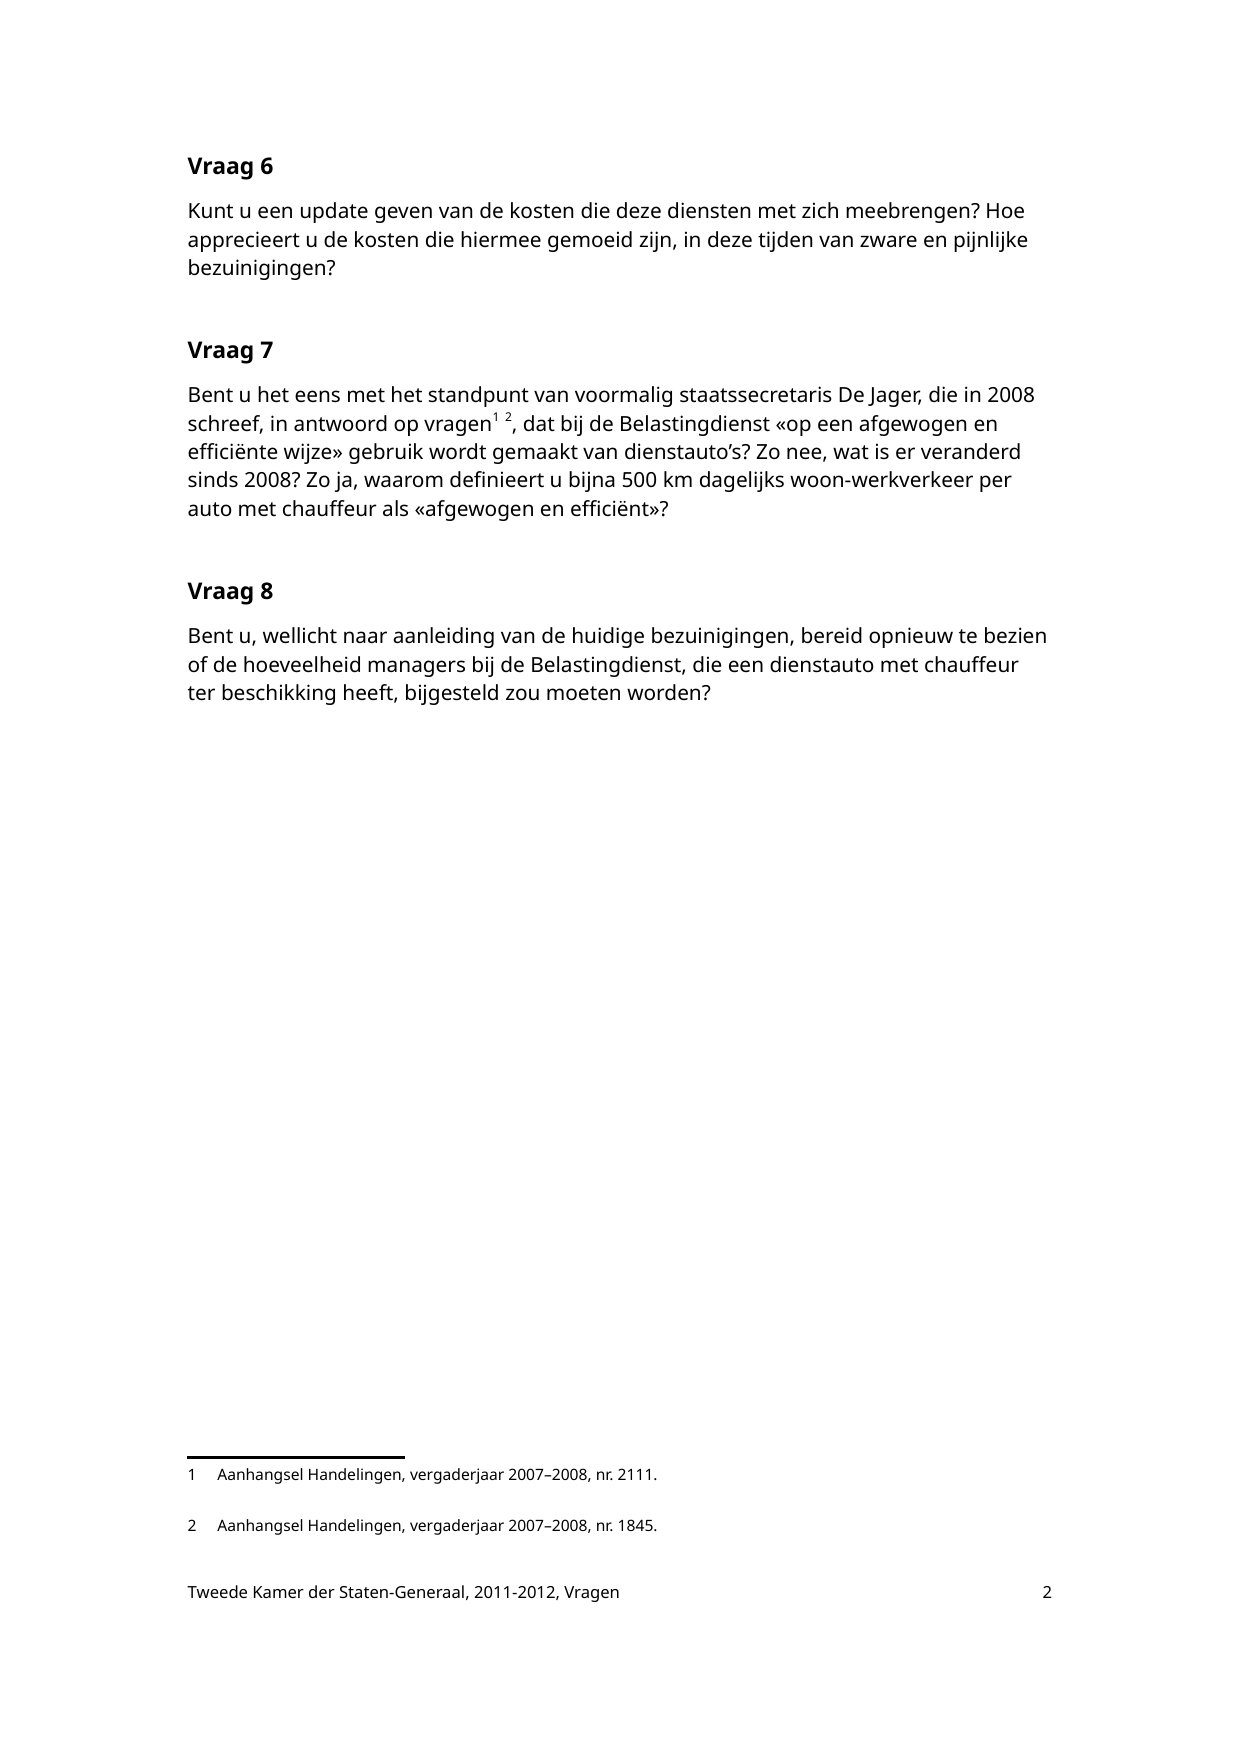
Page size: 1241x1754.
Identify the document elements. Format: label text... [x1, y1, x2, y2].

subtitle Vraag 7 [187, 334, 1053, 365]
subtitle Vraag 8 [187, 575, 1053, 606]
text Bent u, wellicht naar aanleiding van de huidige bezuinigingen, bereid opnieuw te bezien of de hoeveelheid managers bij de Belastingdienst, die een dienstauto met chauffeur ter beschikking heeft, bijgesteld zou moeten worden? [187, 621, 1053, 707]
text Aanhangsel Handelingen, vergaderjaar 2007–2008, nr. 2111. [187, 1449, 1053, 1478]
text Bent u het eens met het standpunt van voormalig staatssecretaris De Jager, die in 2008 schreef, in antwoord op vragen , dat bij de Belastingdienst «op een afgewogen en efficiënte wijze» gebruik wordt gemaakt van dienstauto’s? Zo nee, wat is er veranderd sinds 2008? Zo ja, waarom definieert u bijna 500 km dagelijks woon-werkverkeer per auto met chauffeur als «afgewogen en efficiënt»? [187, 380, 1053, 522]
subtitle Vraag 6 [187, 150, 1053, 181]
text Kunt u een update geven van de kosten die deze diensten met zich meebrengen? Hoe apprecieert u de kosten die hiermee gemoeid zijn, in deze tijden van zware en pijnlijke bezuinigingen? [187, 196, 1053, 282]
text Aanhangsel Handelingen, vergaderjaar 2007–2008, nr. 1845. [187, 1508, 1053, 1536]
